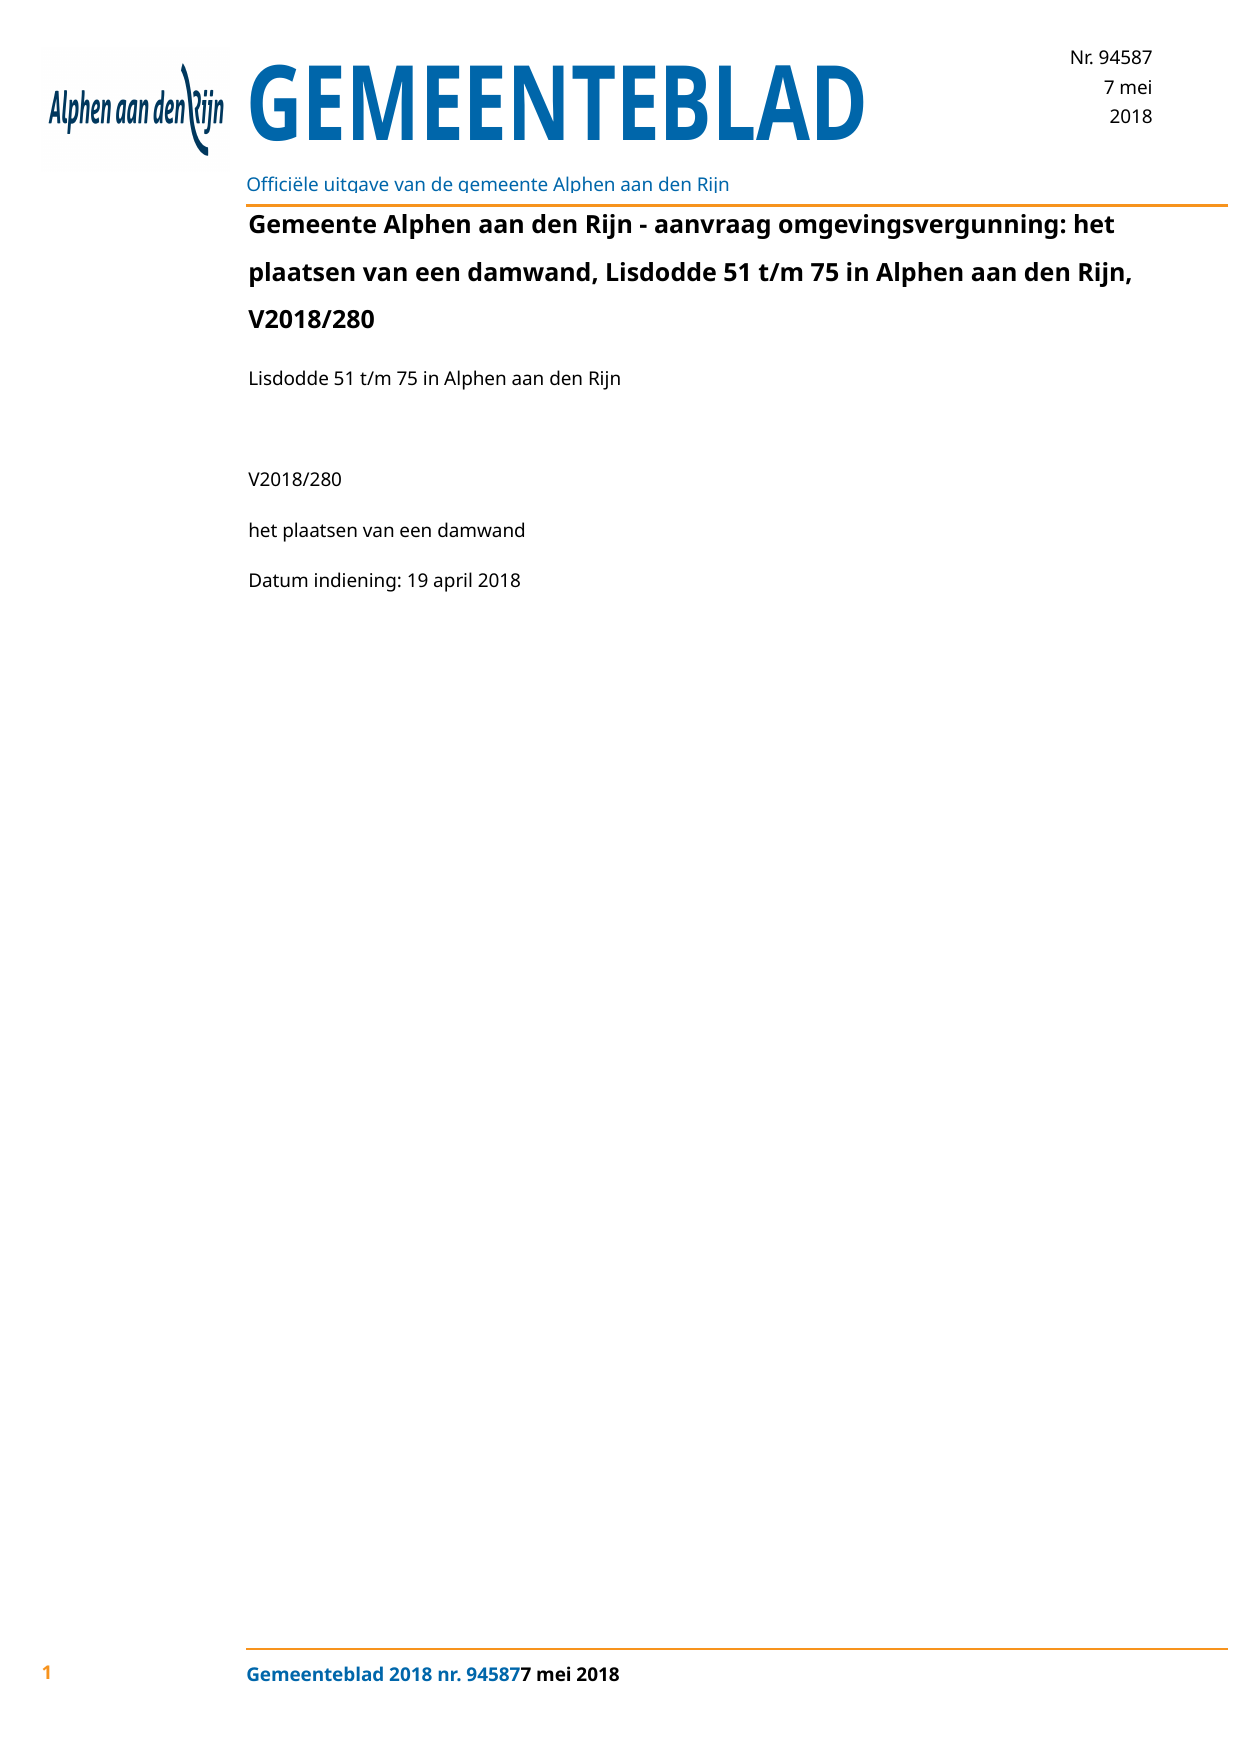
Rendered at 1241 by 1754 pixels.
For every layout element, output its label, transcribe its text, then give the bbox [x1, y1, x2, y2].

text V2018/280 [248, 466, 1152, 492]
text Lisdodde 51 t/m 75 in Alphen aan den Rijn [248, 366, 1152, 391]
text het plaatsen van een damwand [248, 517, 1152, 542]
picture [41, 47, 231, 172]
text Gemeente Alphen aan den Rijn - aanvraag omgevingsvergunning: het plaatsen van een damwand, Lisdodde 51 t/m 75 in Alphen aan den Rijn, V2018/280 [248, 207, 1152, 336]
text Datum indiening: 19 april 2018 [248, 567, 1152, 593]
